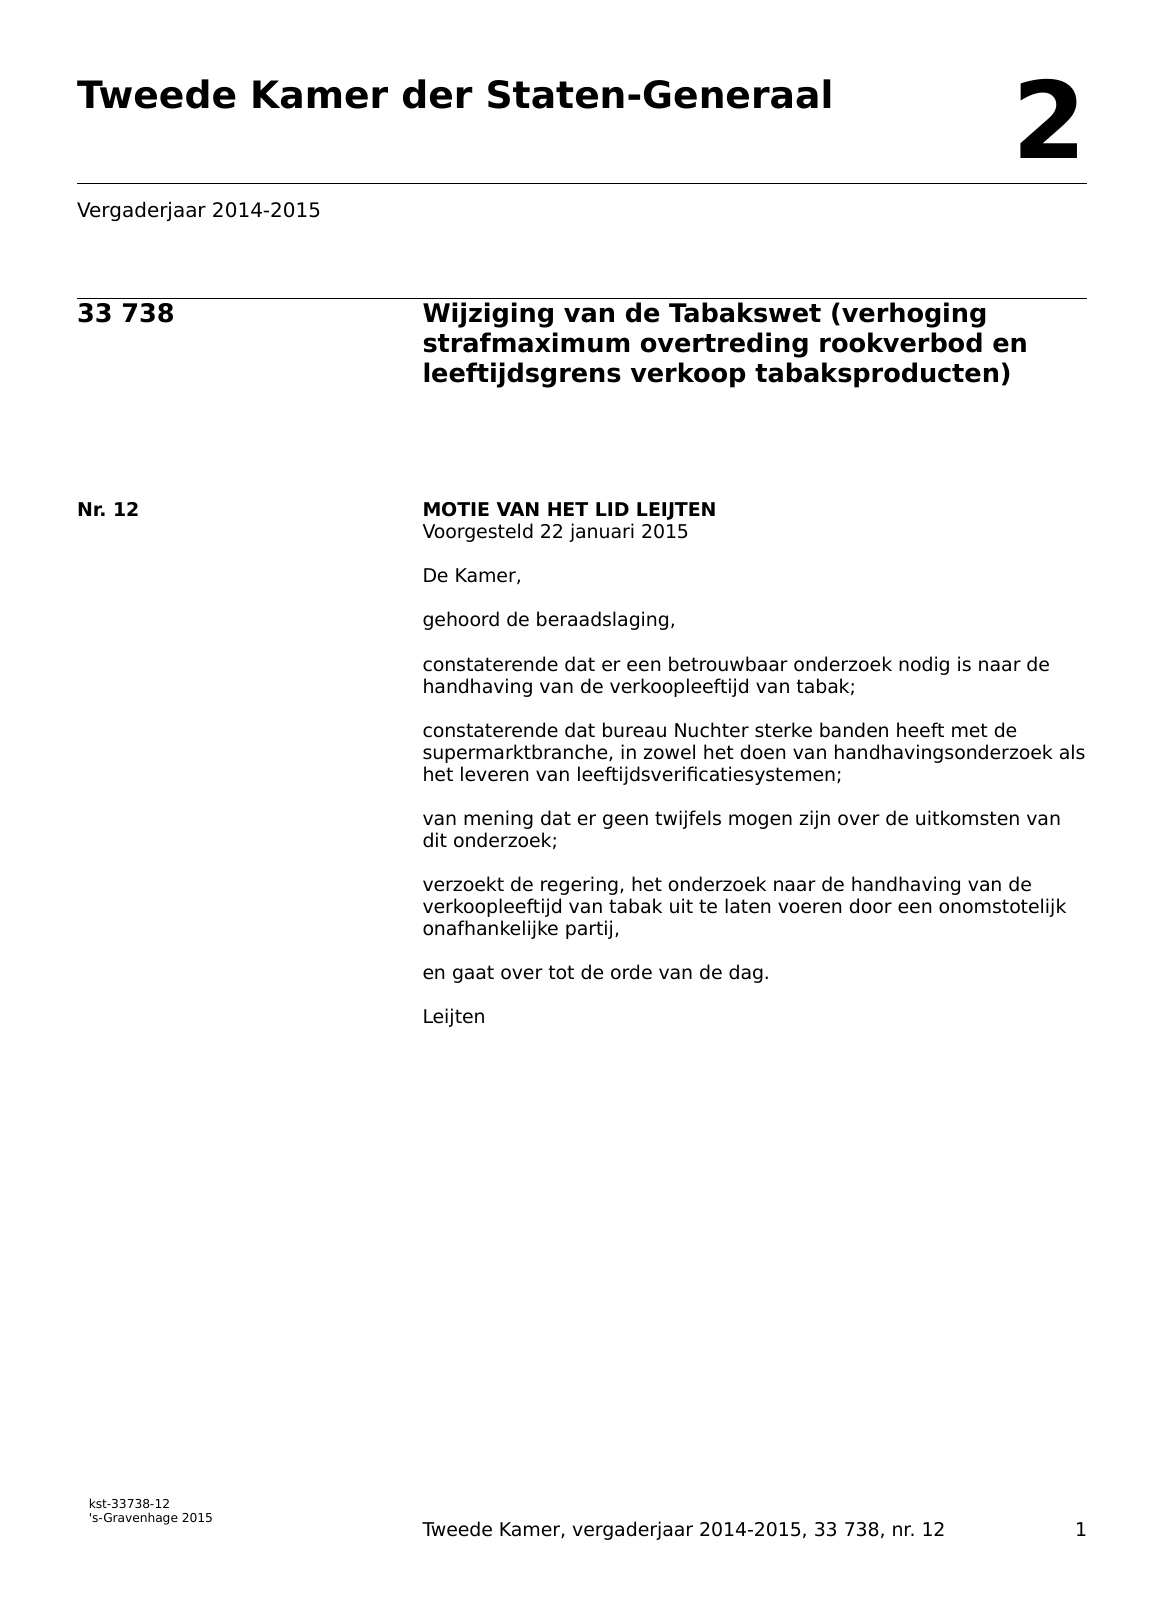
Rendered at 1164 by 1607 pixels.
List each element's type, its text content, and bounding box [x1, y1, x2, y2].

text De Kamer, [422, 565, 1087, 587]
text constaterende dat er een betrouwbaar onderzoek nodig is naar de handhaving van de verkoopleeftijd van tabak; [422, 653, 1087, 697]
text gehoord de beraadslaging, [422, 609, 1087, 631]
text constaterende dat bureau Nuchter sterke banden heeft met de supermarktbranche, in zowel het doen van handhavingsonderzoek als het leveren van leeftijdsverificatiesystemen; [422, 720, 1087, 786]
table_header Tweede Kamer der Staten-Generaal [77, 59, 886, 183]
text Leijten [422, 1006, 1087, 1028]
text Voorgesteld 22 januari 2015 [422, 521, 1087, 543]
text kst-33738-12 [88, 1497, 323, 1511]
text van mening dat er geen twijfels mogen zijn over de uitkomsten van dit onderzoek; [422, 808, 1087, 852]
text verzoekt de regering, het onderzoek naar de handhaving van de verkoopleeftijd van tabak uit te laten voeren door een onomstotelijk onafhankelijke partij, [422, 874, 1087, 940]
table_header 2 [886, 59, 1087, 183]
text en gaat over tot de orde van de dag. [422, 962, 1087, 984]
table_cell Vergaderjaar 2014-2015 [77, 184, 1087, 298]
subtitle 33 738 Wijziging van de Tabakswet (verhoging strafmaximum overtreding rookverbod en leeftijdsgrens verkoop tabaksproducten) [77, 299, 1087, 388]
subtitle Nr. 12 MOTIE VAN HET LID LEIJTEN [77, 499, 1087, 521]
text 's-Gravenhage 2015 [88, 1511, 323, 1525]
